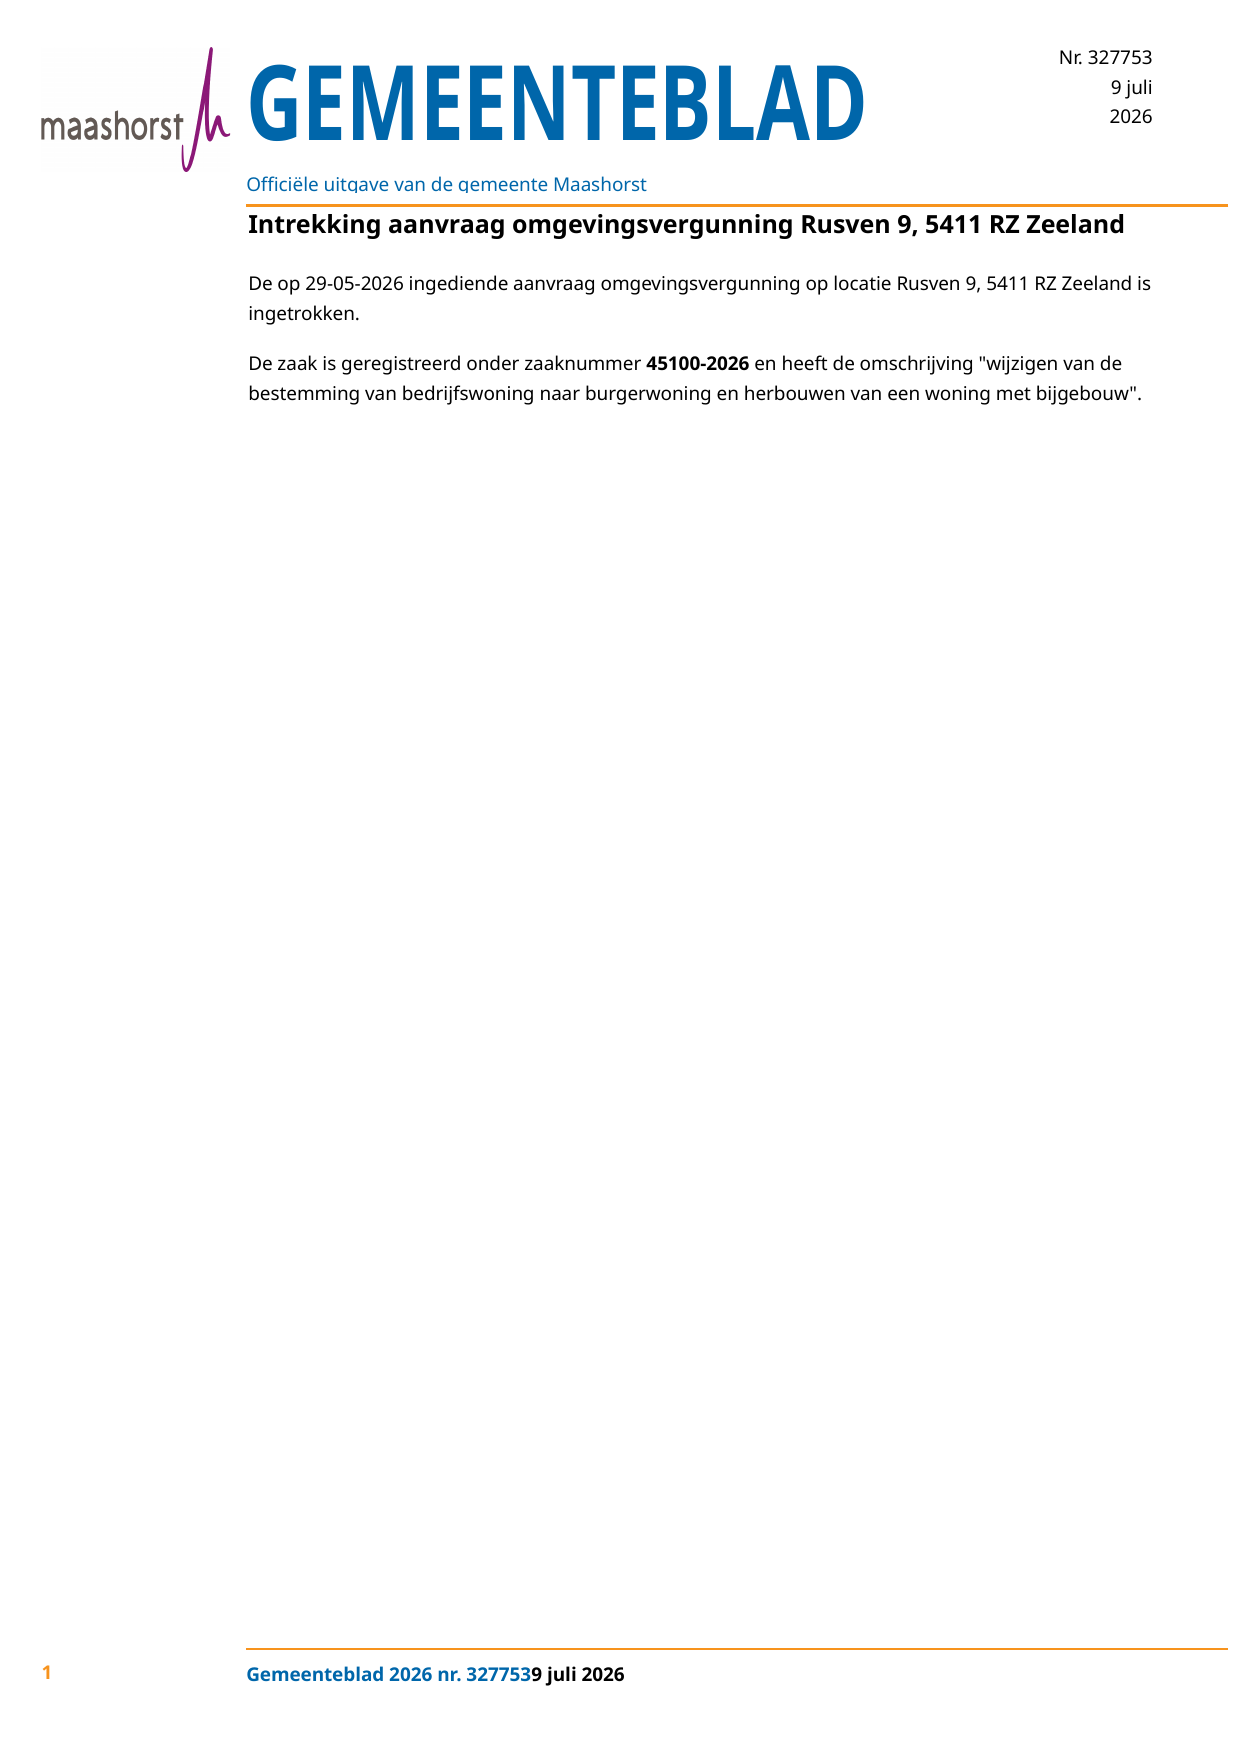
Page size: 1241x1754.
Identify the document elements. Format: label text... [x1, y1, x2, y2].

picture [41, 47, 231, 172]
text De op 29-05-2026 ingediende aanvraag omgevingsvergunning op locatie Rusven 9, 5411 RZ Zeeland is ingetrokken. [248, 270, 1152, 326]
text Intrekking aanvraag omgevingsvergunning Rusven 9, 5411 RZ Zeeland [248, 207, 1152, 241]
text De zaak is geregistreerd onder zaaknummer 45100-2026 en heeft de omschrijving "wijzigen van de bestemming van bedrijfswoning naar burgerwoning en herbouwen van een woning met bijgebouw". [248, 350, 1152, 406]
